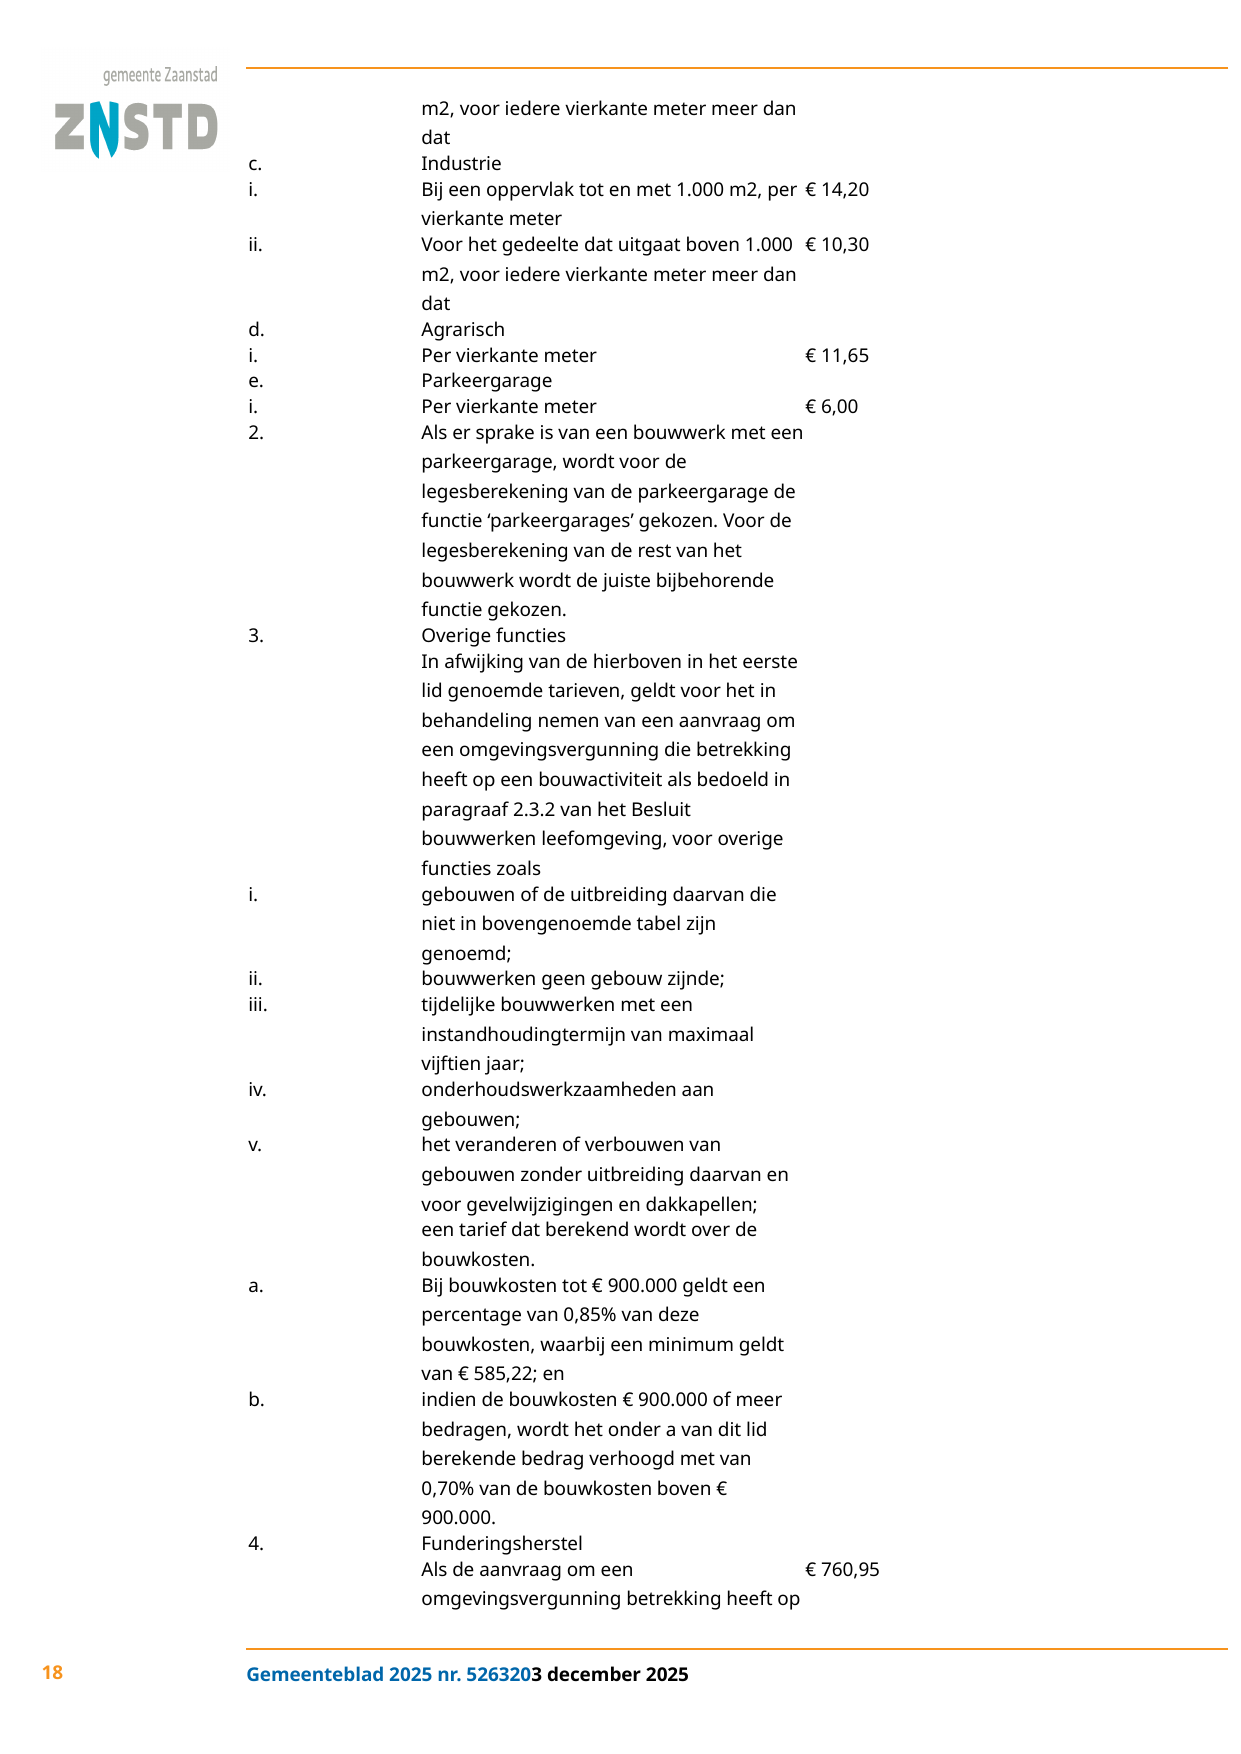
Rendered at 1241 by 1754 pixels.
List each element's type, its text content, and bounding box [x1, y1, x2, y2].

table_cell Als er sprake is van een bouwwerk met een parkeergarage, wordt voor de legesberekening van de parkeergarage de functie ‘parkeergarages’ gekozen. Voor de legesberekening van de rest van het bouwwerk wordt de juiste bijbehorende functie gekozen. [421, 419, 805, 622]
table_cell [805, 1076, 978, 1132]
table_cell [805, 150, 978, 176]
table_cell [979, 1556, 1152, 1611]
table_cell ii. [248, 231, 421, 316]
table_cell tijdelijke bouwwerken met een instandhoudingtermijn van maximaal vijftien jaar; [421, 991, 805, 1076]
table_cell [979, 150, 1152, 176]
table_cell [805, 419, 978, 622]
table_cell [979, 622, 1152, 648]
table_cell [979, 342, 1152, 367]
table_cell Per vierkante meter [421, 393, 805, 419]
table_cell Voor het gedeelte dat uitgaat boven 1.000 m2, voor iedere vierkante meter meer dan dat [421, 231, 805, 316]
table_cell [979, 419, 1152, 622]
table_cell gebouwen of de uitbreiding daarvan die niet in bovengenoemde tabel zijn genoemd; [421, 881, 805, 966]
table_cell [979, 1530, 1152, 1556]
table_cell [805, 316, 978, 342]
table_cell € 10,30 [805, 231, 978, 316]
table_cell d. [248, 316, 421, 342]
table_cell Industrie [421, 150, 805, 176]
table_cell [805, 622, 978, 648]
table_cell [979, 393, 1152, 419]
table_cell [248, 1556, 421, 1611]
table_cell i. [248, 393, 421, 419]
table_cell [979, 966, 1152, 991]
table_cell het veranderen of verbouwen van gebouwen zonder uitbreiding daarvan en voor gevelwijzigingen en dakkapellen; [421, 1132, 805, 1216]
table_cell [248, 648, 421, 881]
table_cell [805, 1386, 978, 1530]
table_cell In afwijking van de hierboven in het eerste lid genoemde tarieven, geldt voor het in behandeling nemen van een aanvraag om een omgevingsvergunning die betrekking heeft op een bouwactiviteit als bedoeld in paragraaf 2.3.2 van het Besluit bouwwerken leefomgeving, voor overige functies zoals [421, 648, 805, 881]
table_cell a. [248, 1272, 421, 1386]
table_cell Parkeergarage [421, 368, 805, 393]
table_cell [979, 1216, 1152, 1272]
table_cell v. [248, 1132, 421, 1216]
table_cell [805, 1272, 978, 1386]
table_cell [979, 991, 1152, 1076]
table_cell [979, 176, 1152, 231]
table_cell [805, 1216, 978, 1272]
table_cell [979, 881, 1152, 966]
table_cell [805, 95, 978, 150]
table_cell € 11,65 [805, 342, 978, 367]
table_cell [979, 1272, 1152, 1386]
table_cell e. [248, 368, 421, 393]
table_cell € 6,00 [805, 393, 978, 419]
table_cell [805, 648, 978, 881]
table_cell c. [248, 150, 421, 176]
table_cell [979, 1386, 1152, 1530]
table_cell [979, 1132, 1152, 1216]
table_cell [805, 881, 978, 966]
table_cell onderhoudswerkzaamheden aan gebouwen; [421, 1076, 805, 1132]
table_cell [979, 368, 1152, 393]
table_cell iii. [248, 991, 421, 1076]
table_cell een tarief dat berekend wordt over de bouwkosten. [421, 1216, 805, 1272]
table_cell ii. [248, 966, 421, 991]
table_cell € 760,95 [805, 1556, 978, 1611]
table_cell [805, 1132, 978, 1216]
table_cell [979, 316, 1152, 342]
table_cell [979, 648, 1152, 881]
table_cell m2, voor iedere vierkante meter meer dan dat [421, 95, 805, 150]
table_cell indien de bouwkosten € 900.000 of meer bedragen, wordt het onder a van dit lid berekende bedrag verhoogd met van 0,70% van de bouwkosten boven € 900.000. [421, 1386, 805, 1530]
table_cell € 14,20 [805, 176, 978, 231]
table_cell [979, 1076, 1152, 1132]
table_cell 3. [248, 622, 421, 648]
picture [41, 47, 231, 172]
table_cell i. [248, 881, 421, 966]
table_cell Agrarisch [421, 316, 805, 342]
table_cell [248, 95, 421, 150]
table_cell bouwwerken geen gebouw zijnde; [421, 966, 805, 991]
table_cell [979, 231, 1152, 316]
table_cell Overige functies [421, 622, 805, 648]
table_cell [805, 368, 978, 393]
table_cell [805, 1530, 978, 1556]
table_cell iv. [248, 1076, 421, 1132]
table_cell [805, 991, 978, 1076]
table_cell Als de aanvraag om een omgevingsvergunning betrekking heeft op [421, 1556, 805, 1611]
table_cell i. [248, 176, 421, 231]
table_cell [248, 1216, 421, 1272]
table_cell Bij bouwkosten tot € 900.000 geldt een percentage van 0,85% van deze bouwkosten, waarbij een minimum geldt van € 585,22; en [421, 1272, 805, 1386]
table_cell i. [248, 342, 421, 367]
table_cell Funderingsherstel [421, 1530, 805, 1556]
table_cell [805, 966, 978, 991]
table_cell Per vierkante meter [421, 342, 805, 367]
table_cell b. [248, 1386, 421, 1530]
table_cell 4. [248, 1530, 421, 1556]
table_cell [979, 95, 1152, 150]
table_cell 2. [248, 419, 421, 622]
table_cell Bij een oppervlak tot en met 1.000 m2, per vierkante meter [421, 176, 805, 231]
